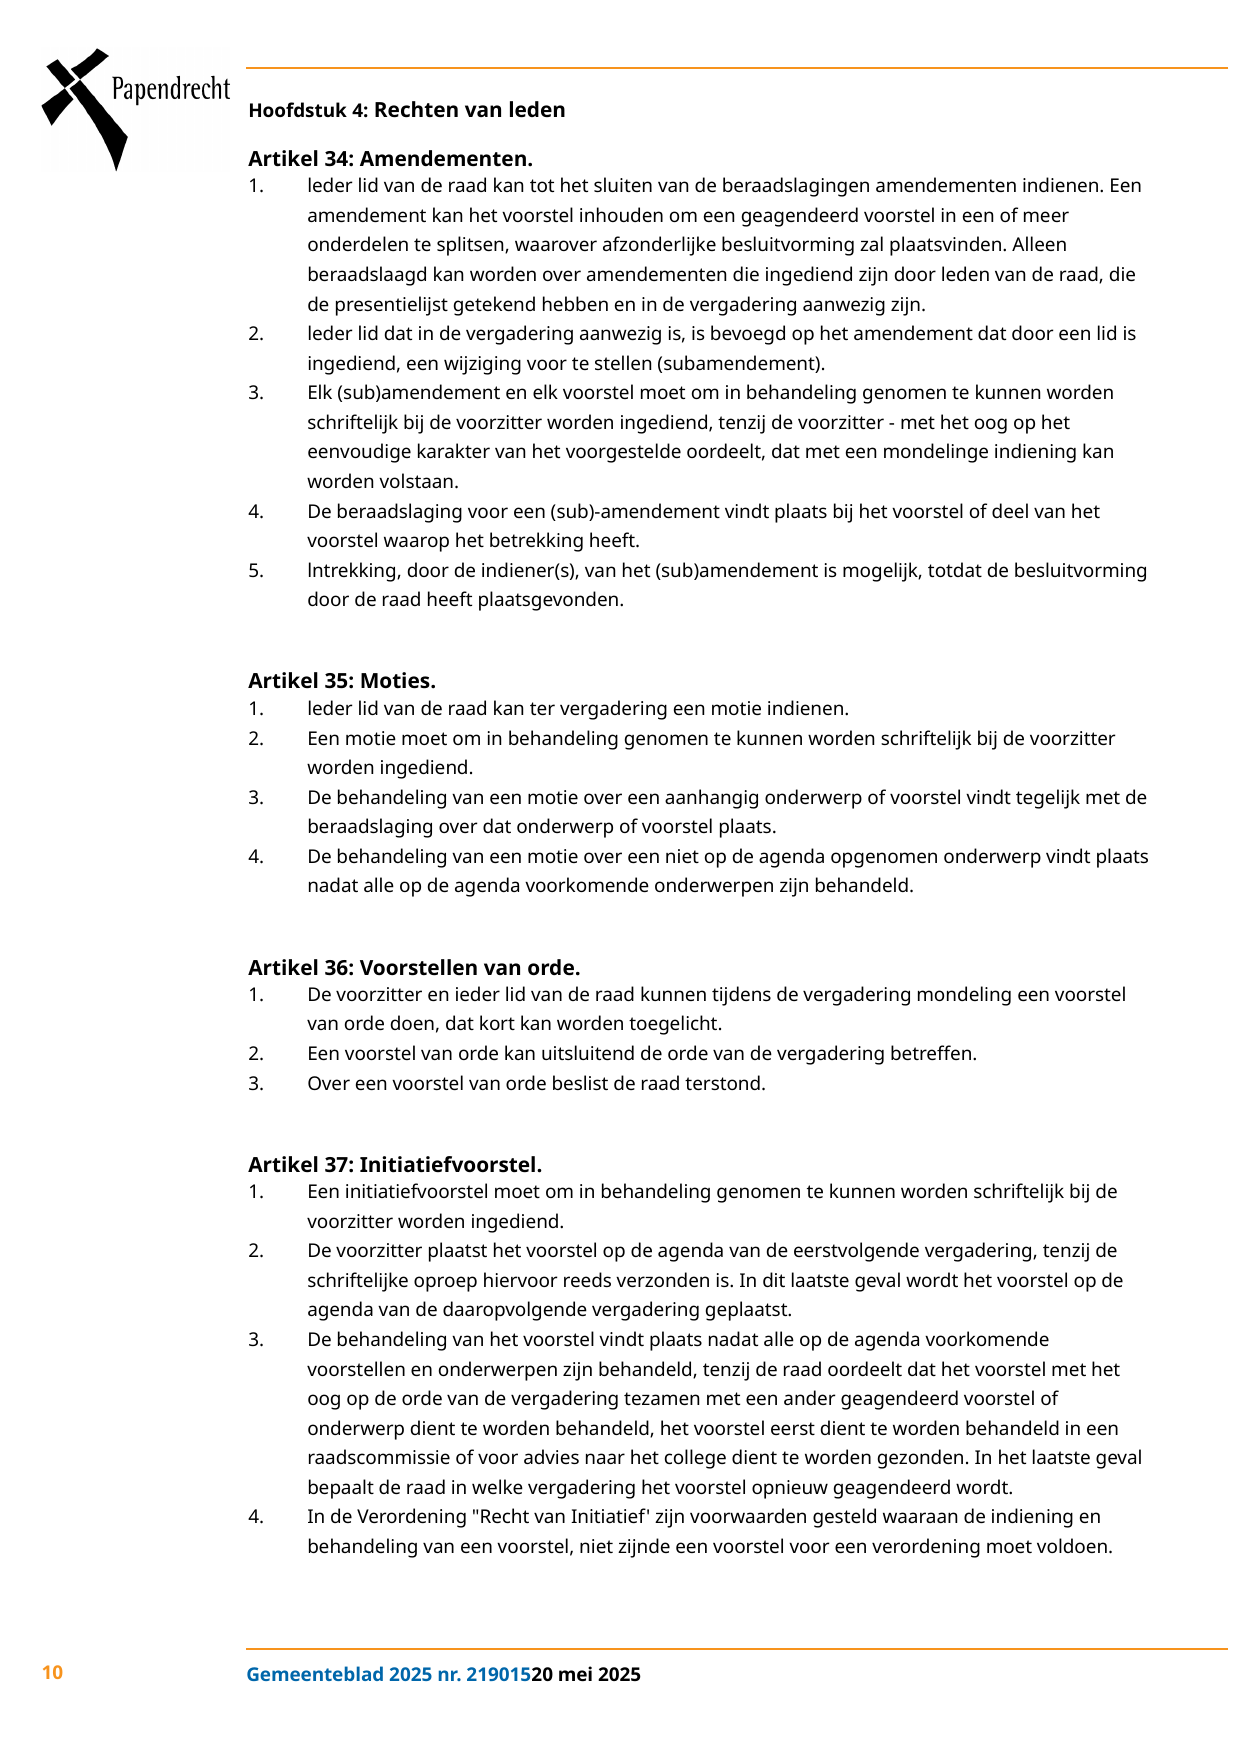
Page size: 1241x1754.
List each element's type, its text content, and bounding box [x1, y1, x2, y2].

list De voorzitter plaatst het voorstel op de agenda van de eerstvolgende vergadering, tenzij de schriftelijke oproep hiervoor reeds verzonden is. In dit laatste geval wordt het voorstel op de agenda van de daaropvolgende vergadering geplaatst. [248, 1237, 1152, 1322]
list lntrekking, door de indiener(s), van het (sub)amendement is mogelijk, totdat de besluitvorming door de raad heeft plaatsgevonden. [248, 557, 1152, 612]
text Hoofdstuk 4: Rechten van leden [248, 95, 1152, 123]
text Artikel 37: Initiatiefvoorstel. [248, 1150, 1152, 1178]
list In de Verordening "Recht van Initiatief' zijn voorwaarden gesteld waaraan de indiening en behandeling van een voorstel, niet zijnde een voorstel voor een verordening moet voldoen. [248, 1504, 1152, 1559]
list Een voorstel van orde kan uitsluitend de orde van de vergadering betreffen. [248, 1040, 1152, 1066]
list Een motie moet om in behandeling genomen te kunnen worden schriftelijk bij de voorzitter worden ingediend. [248, 725, 1152, 780]
list Over een voorstel van orde beslist de raad terstond. [248, 1070, 1152, 1096]
list De beraadslaging voor een (sub)-amendement vindt plaats bij het voorstel of deel van het voorstel waarop het betrekking heeft. [248, 498, 1152, 553]
list Elk (sub)amendement en elk voorstel moet om in behandeling genomen te kunnen worden schriftelijk bij de voorzitter worden ingediend, tenzij de voorzitter - met het oog op het eenvoudige karakter van het voorgestelde oordeelt, dat met een mondelinge indiening kan worden volstaan. [248, 379, 1152, 494]
text Artikel 35: Moties. [248, 667, 1152, 695]
list De behandeling van een motie over een niet op de agenda opgenomen onderwerp vindt plaats nadat alle op de agenda voorkomende onderwerpen zijn behandeld. [248, 843, 1152, 898]
text Artikel 34: Amendementen. [248, 144, 1152, 172]
list leder lid dat in de vergadering aanwezig is, is bevoegd op het amendement dat door een lid is ingediend, een wijziging voor te stellen (subamendement). [248, 320, 1152, 376]
list Een initiatiefvoorstel moet om in behandeling genomen te kunnen worden schriftelijk bij de voorzitter worden ingediend. [248, 1178, 1152, 1233]
list De behandeling van een motie over een aanhangig onderwerp of voorstel vindt tegelijk met de beraadslaging over dat onderwerp of voorstel plaats. [248, 784, 1152, 839]
picture [41, 47, 231, 172]
list leder lid van de raad kan ter vergadering een motie indienen. [248, 695, 1152, 721]
text Artikel 36: Voorstellen van orde. [248, 953, 1152, 981]
list De behandeling van het voorstel vindt plaats nadat alle op de agenda voorkomende voorstellen en onderwerpen zijn behandeld, tenzij de raad oordeelt dat het voorstel met het oog op de orde van de vergadering tezamen met een ander geagendeerd voorstel of onderwerp dient te worden behandeld, het voorstel eerst dient te worden behandeld in een raadscommissie of voor advies naar het college dient te worden gezonden. In het laatste geval bepaalt de raad in welke vergadering het voorstel opnieuw geagendeerd wordt. [248, 1326, 1152, 1500]
list De voorzitter en ieder lid van de raad kunnen tijdens de vergadering mondeling een voorstel van orde doen, dat kort kan worden toegelicht. [248, 981, 1152, 1036]
list leder lid van de raad kan tot het sluiten van de beraadslagingen amendementen indienen. Een amendement kan het voorstel inhouden om een geagendeerd voorstel in een of meer onderdelen te splitsen, waarover afzonderlijke besluitvorming zal plaatsvinden. Alleen beraadslaagd kan worden over amendementen die ingediend zijn door leden van de raad, die de presentielijst getekend hebben en in de vergadering aanwezig zijn. [248, 172, 1152, 317]
